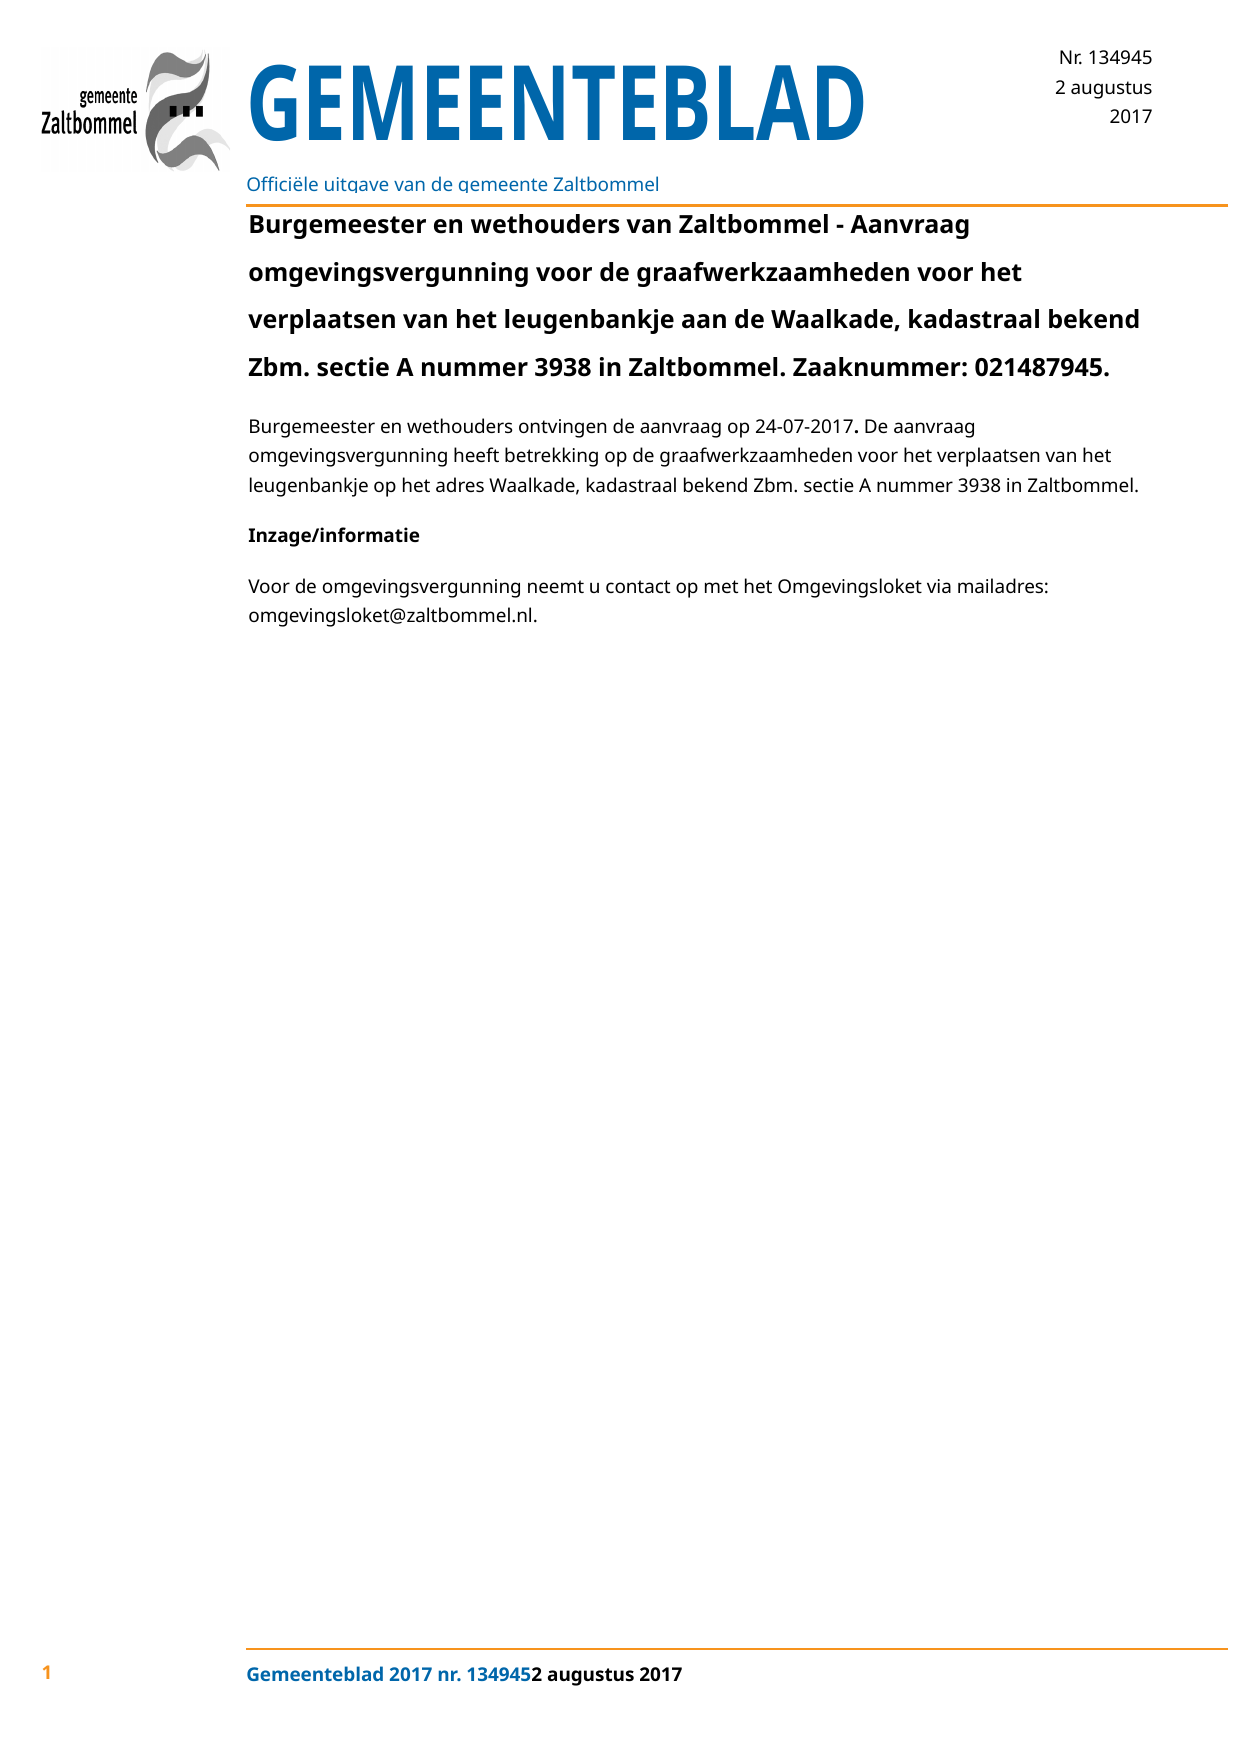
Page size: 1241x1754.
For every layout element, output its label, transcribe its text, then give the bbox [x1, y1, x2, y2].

text Inzage/informatie [248, 523, 1152, 548]
text Voor de omgevingsvergunning neemt u contact op met het Omgevingsloket via mailadres: omgevingsloket@zaltbommel.nl. [248, 573, 1152, 628]
text Burgemeester en wethouders van Zaltbommel - Aanvraag omgevingsvergunning voor de graafwerkzaamheden voor het verplaatsen van het leugenbankje aan de Waalkade, kadastraal bekend Zbm. sectie A nummer 3938 in Zaltbommel. Zaaknummer: 021487945. [248, 207, 1152, 384]
text Burgemeester en wethouders ontvingen de aanvraag op 24-07-2017. De aanvraag omgevingsvergunning heeft betrekking op de graafwerkzaamheden voor het verplaatsen van het leugenbankje op het adres Waalkade, kadastraal bekend Zbm. sectie A nummer 3938 in Zaltbommel. [248, 413, 1152, 498]
picture [41, 47, 231, 172]
